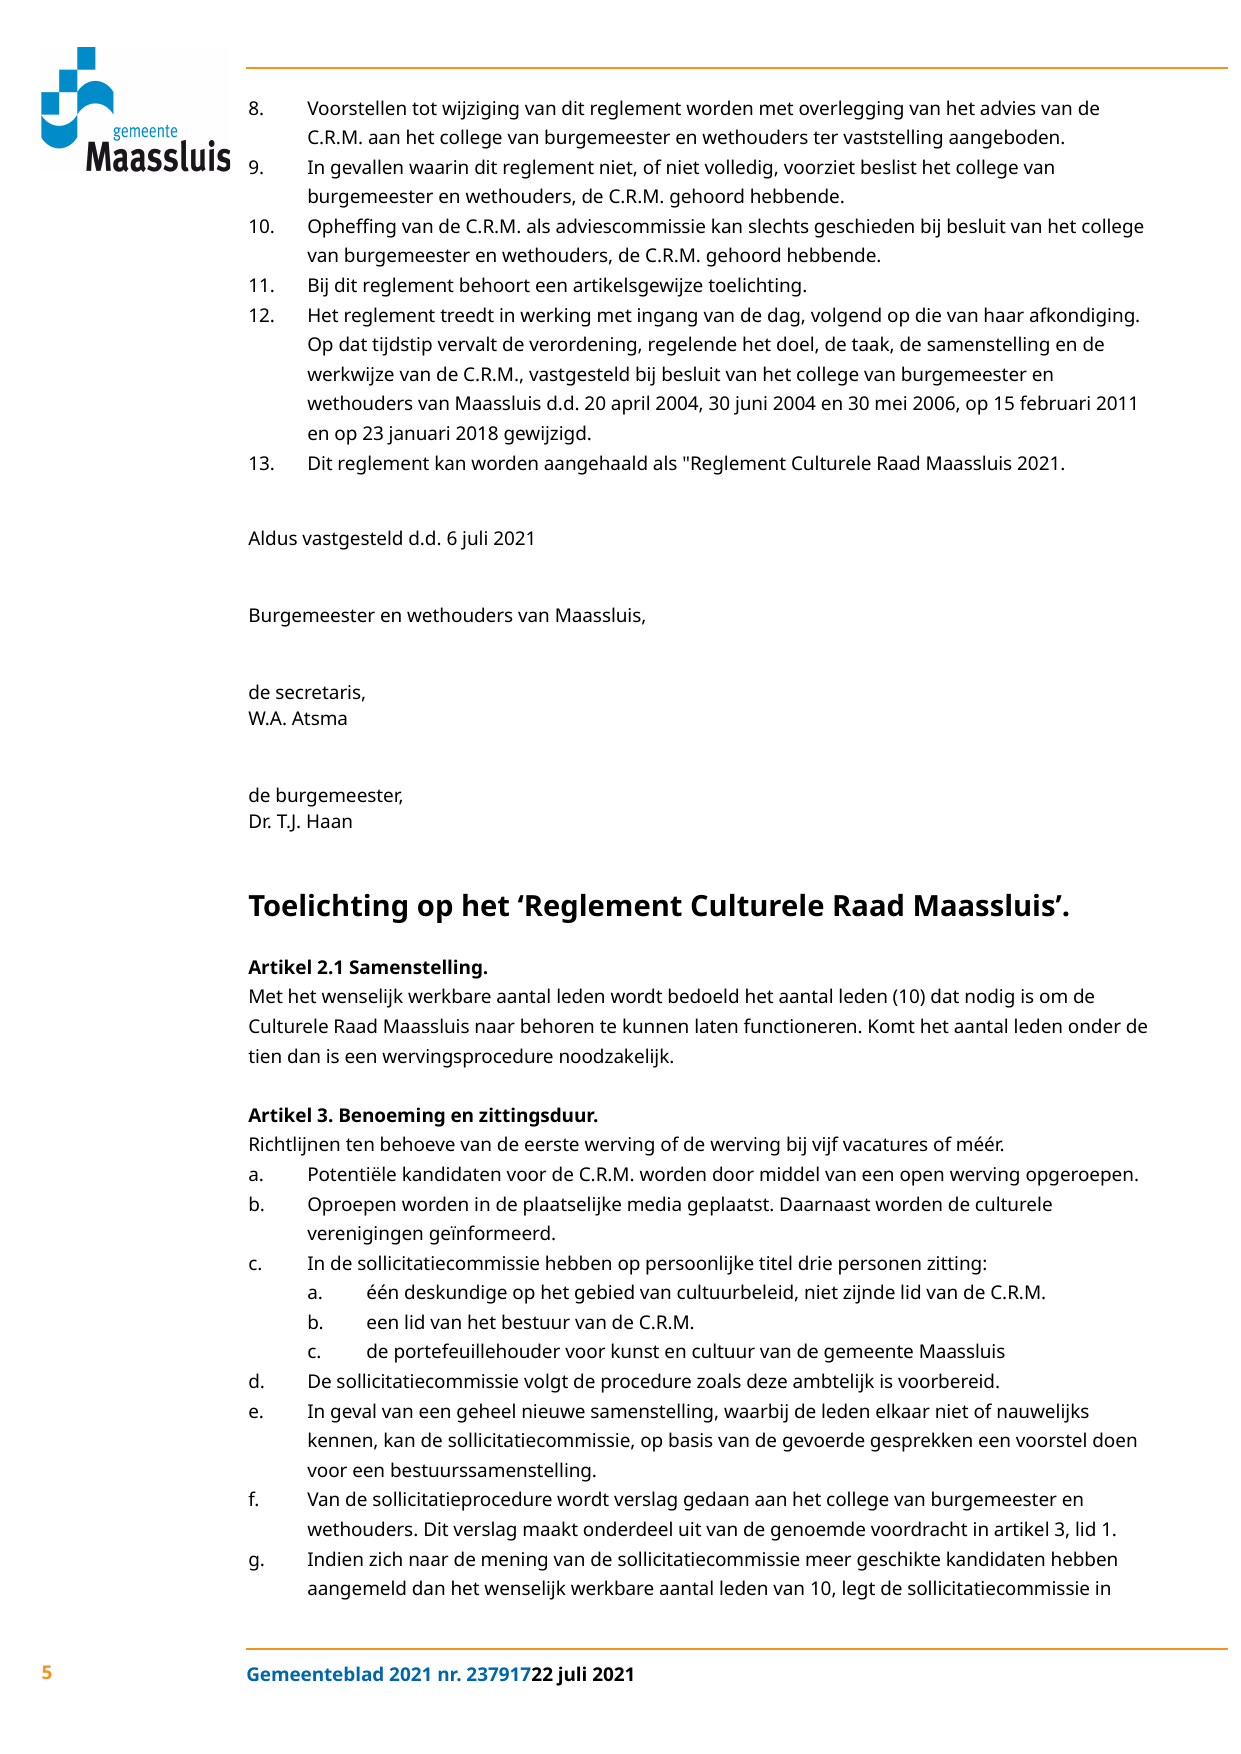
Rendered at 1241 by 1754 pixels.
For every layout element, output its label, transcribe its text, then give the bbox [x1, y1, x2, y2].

list Indien zich naar de mening van de sollicitatiecommissie meer geschikte kandidaten hebben aangemeld dan het wenselijk werkbare aantal leden van 10, legt de sollicitatiecommissie in [248, 1546, 1152, 1601]
text Artikel 3. Benoeming en zittingsduur. [248, 1102, 1152, 1128]
text Burgemeester en wethouders van Maassluis, [248, 602, 1152, 628]
list De sollicitatiecommissie volgt de procedure zoals deze ambtelijk is voorbereid. [248, 1368, 1152, 1394]
list Het reglement treedt in werking met ingang van de dag, volgend op die van haar afkondiging. Op dat tijdstip vervalt de verordening, regelende het doel, de taak, de samenstelling en de werkwijze van de C.R.M., vastgesteld bij besluit van het college van burgemeester en wethouders van Maassluis d.d. 20 april 2004, 30 juni 2004 en 30 mei 2006, op 15 februari 2011 en op 23 januari 2018 gewijzigd. [248, 302, 1152, 446]
list In de sollicitatiecommissie hebben op persoonlijke titel drie personen zitting: [248, 1250, 1152, 1276]
list In gevallen waarin dit reglement niet, of niet volledig, voorziet beslist het college van burgemeester en wethouders, de C.R.M. gehoord hebbende. [248, 154, 1152, 209]
list Bij dit reglement behoort een artikelsgewijze toelichting. [248, 272, 1152, 298]
text Artikel 2.1 Samenstelling. [248, 954, 1152, 980]
text W.A. Atsma [248, 705, 1152, 731]
list In geval van een geheel nieuwe samenstelling, waarbij de leden elkaar niet of nauwelijks kennen, kan de sollicitatiecommissie, op basis van de gevoerde gesprekken een voorstel doen voor een bestuurssamenstelling. [248, 1398, 1152, 1483]
text Richtlijnen ten behoeve van de eerste werving of de werving bij vijf vacatures of méér. [248, 1132, 1152, 1157]
picture [41, 47, 77, 92]
text Dr. T.J. Haan [248, 808, 1152, 834]
list één deskundige op het gebied van cultuurbeleid, niet zijnde lid van de C.R.M. [307, 1279, 1152, 1305]
list Voorstellen tot wijziging van dit reglement worden met overlegging van het advies van de C.R.M. aan het college van burgemeester en wethouders ter vaststelling aangeboden. [248, 95, 1152, 150]
list Potentiële kandidaten voor de C.R.M. worden door middel van een open werving opgeroepen. [248, 1161, 1152, 1187]
text Aldus vastgesteld d.d. 6 juli 2021 [248, 525, 1152, 551]
text de secretaris, [248, 679, 1152, 705]
list een lid van het bestuur van de C.R.M. [307, 1309, 1152, 1335]
list Oproepen worden in de plaatselijke media geplaatst. Daarnaast worden de culturele verenigingen geïnformeerd. [248, 1191, 1152, 1246]
text Toelichting op het ‘Reglement Culturele Raad Maassluis’. [248, 885, 1152, 925]
list de portefeuillehouder voor kunst en cultuur van de gemeente Maassluis [307, 1339, 1152, 1364]
list Van de sollicitatieprocedure wordt verslag gedaan aan het college van burgemeester en wethouders. Dit verslag maakt onderdeel uit van de genoemde voordracht in artikel 3, lid 1. [248, 1487, 1152, 1542]
list Opheffing van de C.R.M. als adviescommissie kan slechts geschieden bij besluit van het college van burgemeester en wethouders, de C.R.M. gehoord hebbende. [248, 213, 1152, 268]
text Met het wenselijk werkbare aantal leden wordt bedoeld het aantal leden (10) dat nodig is om de Culturele Raad Maassluis naar behoren te kunnen laten functioneren. Komt het aantal leden onder de tien dan is een wervingsprocedure noodzakelijk. [248, 984, 1152, 1068]
list Dit reglement kan worden aangehaald als "Reglement Culturele Raad Maassluis 2021. [248, 450, 1152, 476]
picture [41, 47, 231, 172]
text de burgemeester, [248, 782, 1152, 808]
